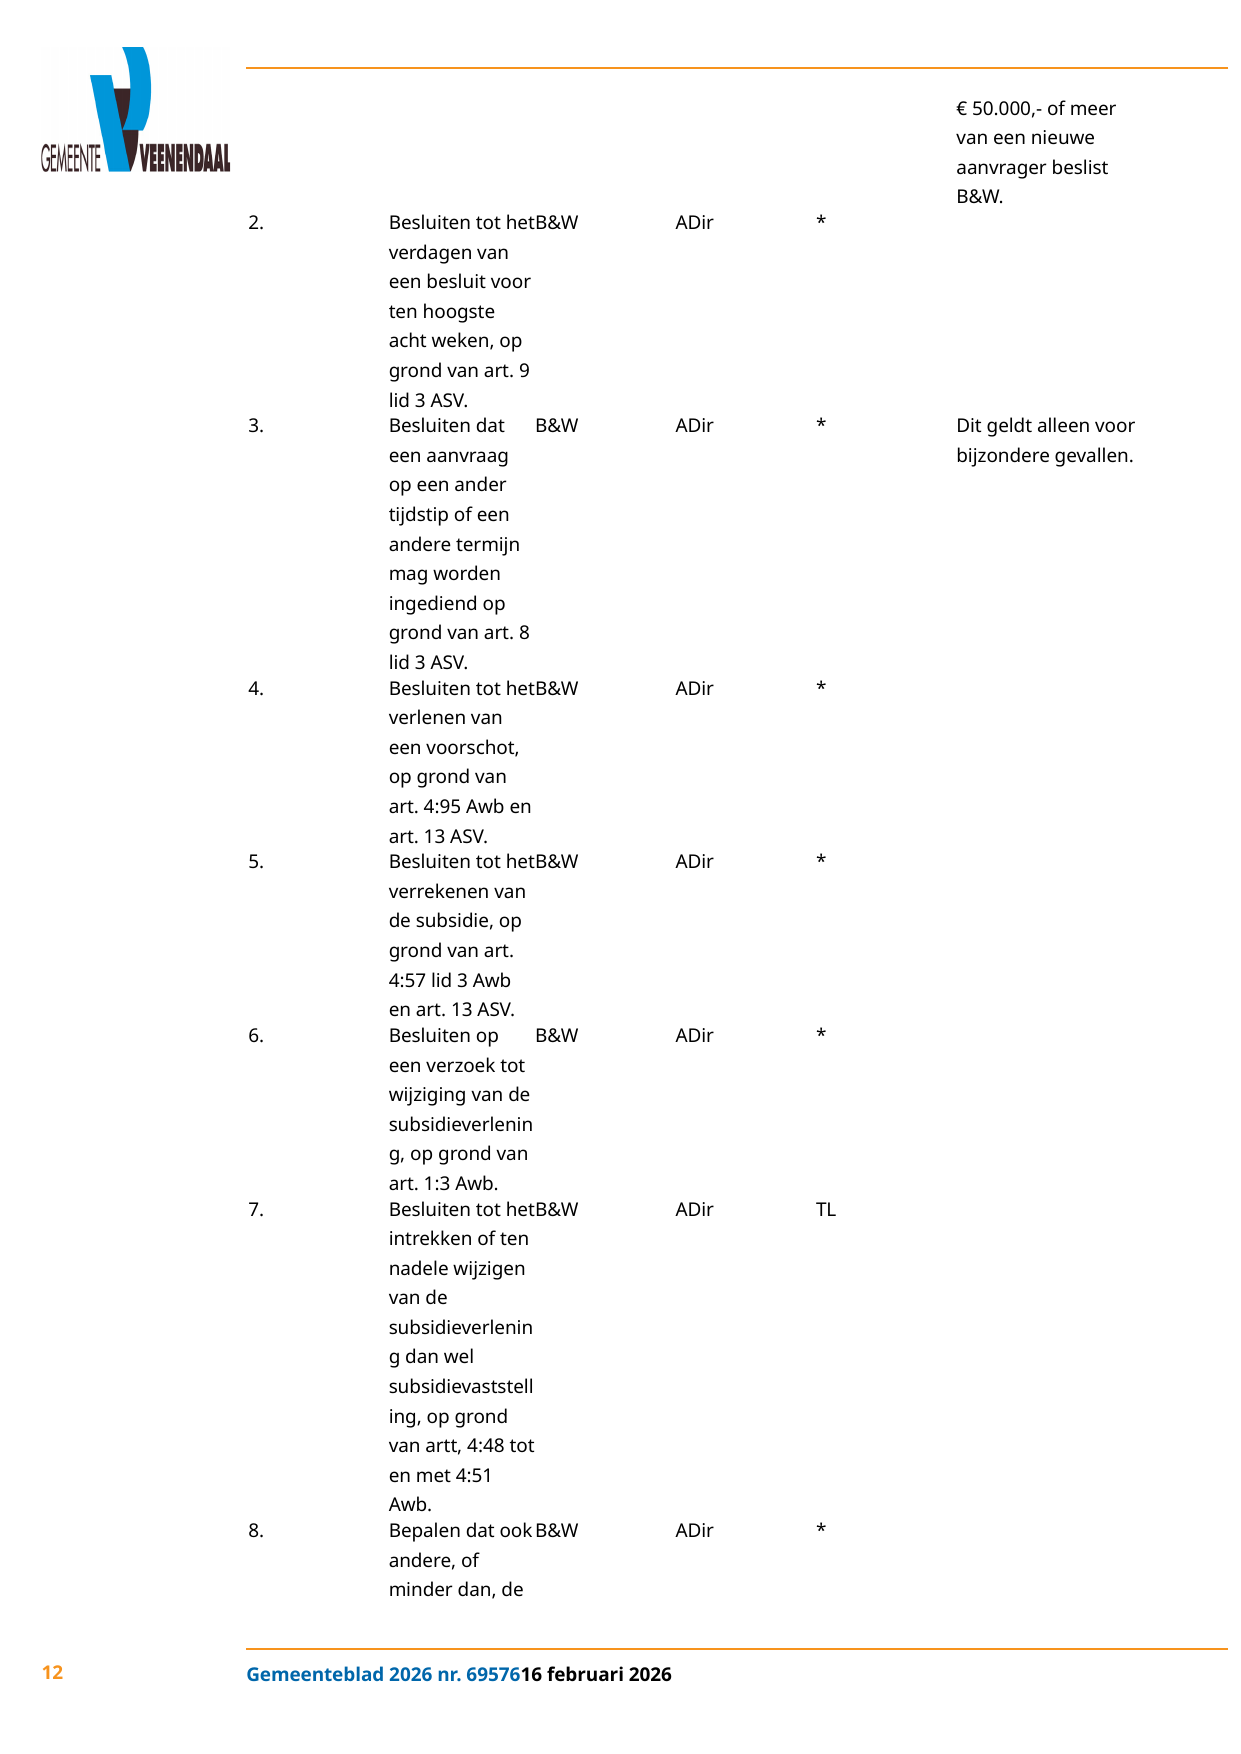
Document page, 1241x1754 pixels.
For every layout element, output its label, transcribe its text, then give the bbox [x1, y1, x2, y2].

table_cell TL [816, 1196, 956, 1517]
table_cell Besluiten tot het verrekenen van de subsidie, op grond van art. 4:57 lid 3 Awb en art. 13 ASV. [389, 849, 535, 1022]
table_cell * [816, 1022, 956, 1196]
table_cell ADir [675, 413, 816, 675]
table_cell B&W [535, 849, 675, 1022]
table_cell [956, 209, 1152, 412]
table_cell ADir [675, 1022, 816, 1196]
table_cell [248, 1518, 388, 1602]
table_cell [956, 675, 1152, 848]
table_cell B&W [535, 413, 675, 675]
table_cell [248, 849, 388, 1022]
table_cell * [816, 1518, 956, 1602]
table_cell [675, 95, 816, 209]
picture [41, 47, 130, 172]
table_cell Besluiten tot het verlenen van een voorschot, op grond van art. 4:95 Awb en art. 13 ASV. [389, 675, 535, 848]
table_cell Besluiten op een verzoek tot wijziging van de subsidieverlening, op grond van art. 1:3 Awb. [389, 1022, 535, 1196]
table_cell ADir [675, 675, 816, 848]
table_cell [956, 1022, 1152, 1196]
table_cell [956, 1196, 1152, 1517]
table_cell Besluiten dat een aanvraag op een ander tijdstip of een andere termijn mag worden ingediend op grond van art. 8 lid 3 ASV. [389, 413, 535, 675]
table_cell [816, 95, 956, 209]
table_cell B&W [535, 1022, 675, 1196]
table_cell ADir [675, 849, 816, 1022]
table_cell * [816, 209, 956, 412]
picture [123, 47, 231, 172]
table_cell [535, 95, 675, 209]
table_cell [248, 95, 388, 209]
table_cell Dit geldt alleen voor bijzondere gevallen. [956, 413, 1152, 675]
table_cell [248, 1196, 388, 1517]
table_cell ADir [675, 1196, 816, 1517]
table_cell [248, 675, 388, 848]
table_cell [389, 95, 535, 209]
table_cell B&W [535, 1518, 675, 1602]
table_cell Besluiten tot het verdagen van een besluit voor ten hoogste acht weken, op grond van art. 9 lid 3 ASV. [389, 209, 535, 412]
table_cell [248, 209, 388, 412]
table_cell [956, 1518, 1152, 1602]
table_cell B&W [535, 1196, 675, 1517]
table_cell Besluiten tot het intrekken of ten nadele wijzigen van de subsidieverlening dan wel subsidievaststelling, op grond van artt, 4:48 tot en met 4:51 Awb. [389, 1196, 535, 1517]
table_cell € 50.000,- of meer van een nieuwe aanvrager beslist B&W. [956, 95, 1152, 209]
table_cell * [816, 849, 956, 1022]
table_cell [248, 413, 388, 675]
table_cell ADir [675, 209, 816, 412]
table_cell B&W [535, 209, 675, 412]
table_cell * [816, 675, 956, 848]
table_cell B&W [535, 675, 675, 848]
table_cell [248, 1022, 388, 1196]
table_cell * [816, 413, 956, 675]
table_cell Bepalen dat ook andere, of minder dan, de [389, 1518, 535, 1602]
table_cell ADir [675, 1518, 816, 1602]
table_cell [956, 849, 1152, 1022]
